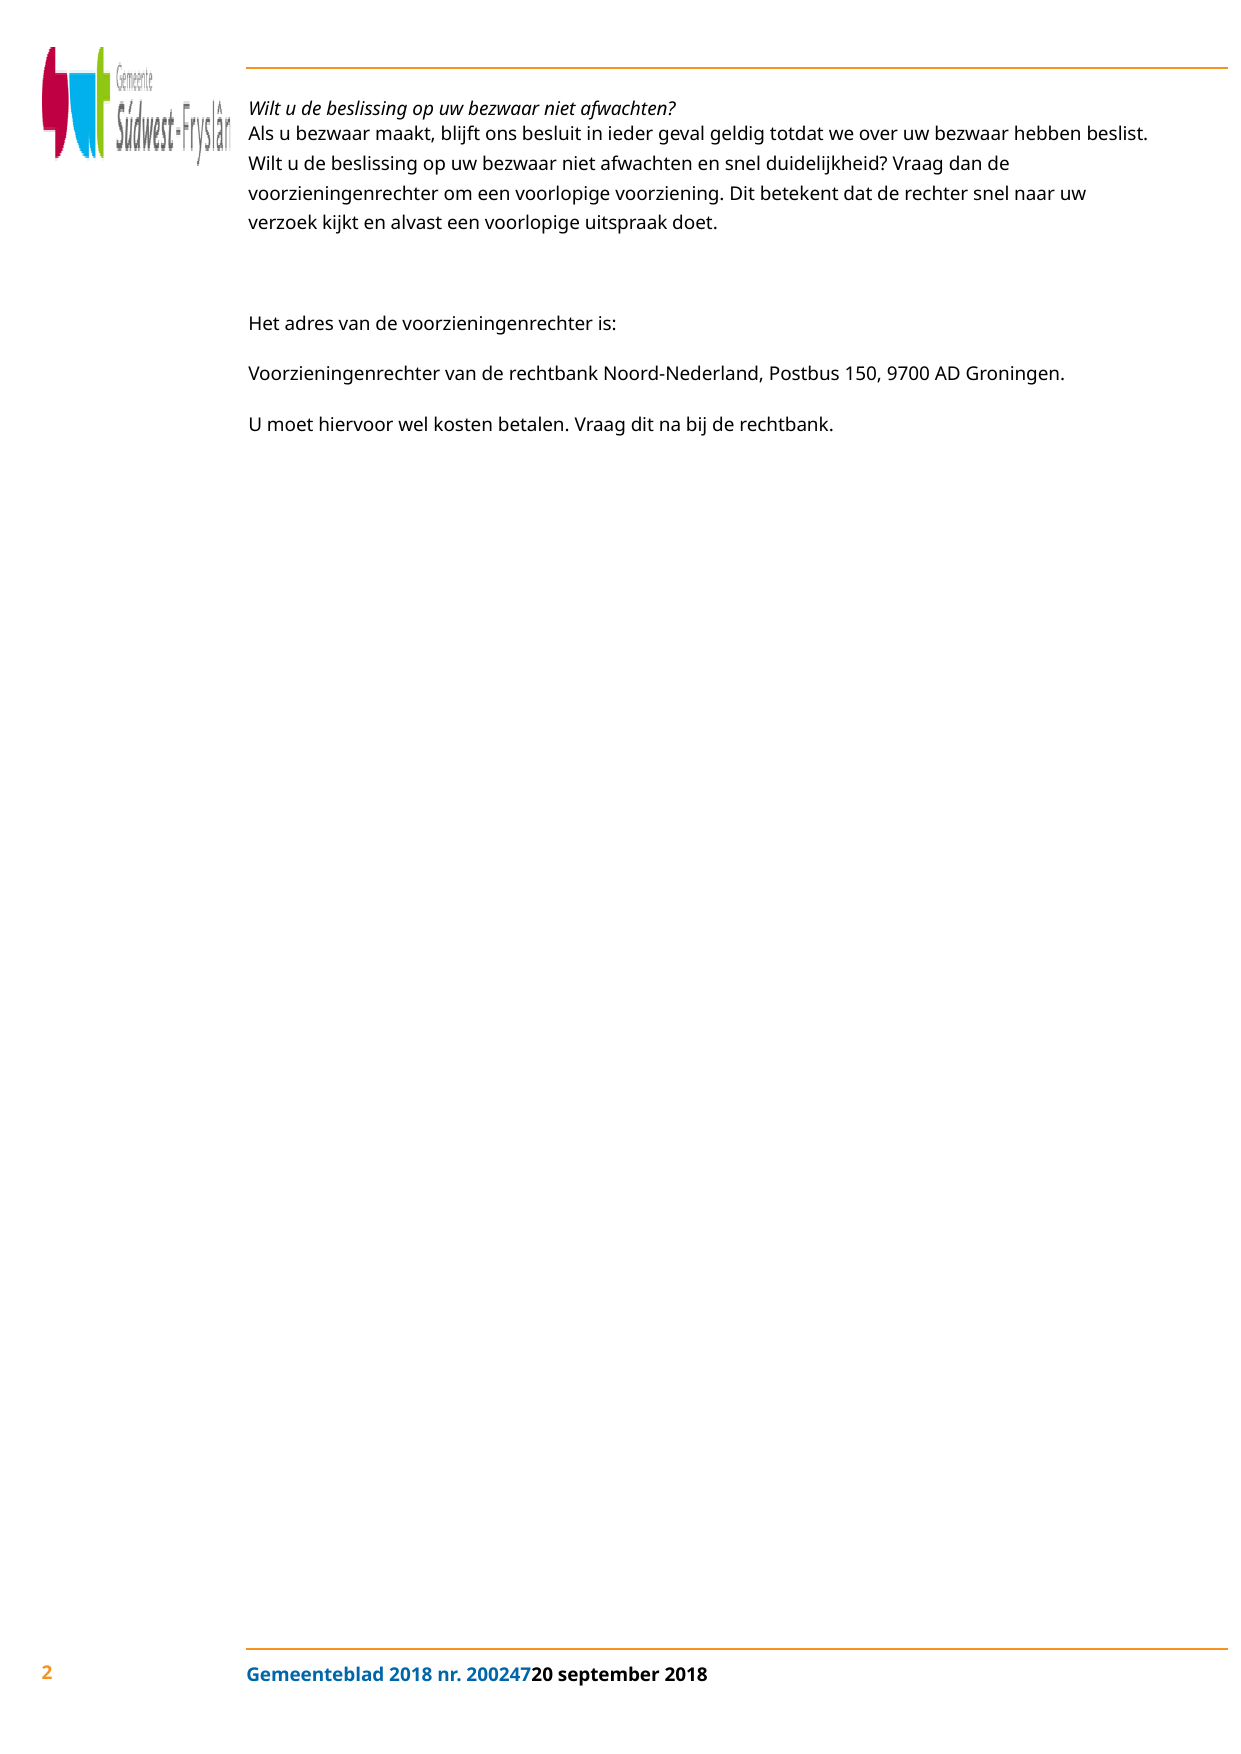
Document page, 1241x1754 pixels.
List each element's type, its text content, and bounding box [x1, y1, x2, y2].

text Het adres van de voorzieningenrechter is: [248, 310, 1152, 336]
text U moet hiervoor wel kosten betalen. Vraag dit na bij de rechtbank. [248, 411, 1152, 437]
picture [41, 47, 231, 172]
text Als u bezwaar maakt, blijft ons besluit in ieder geval geldig totdat we over uw bezwaar hebben beslist. Wilt u de beslissing op uw bezwaar niet afwachten en snel duidelijkheid? Vraag dan de voorzieningenrechter om een voorlopige voorziening. Dit betekent dat de rechter snel naar uw verzoek kijkt en alvast een voorlopige uitspraak doet. [248, 121, 1152, 235]
text Voorzieningenrechter van de rechtbank Noord-Nederland, Postbus 150, 9700 AD Groningen. [248, 361, 1152, 386]
text Wilt u de beslissing op uw bezwaar niet afwachten? [248, 95, 1152, 121]
